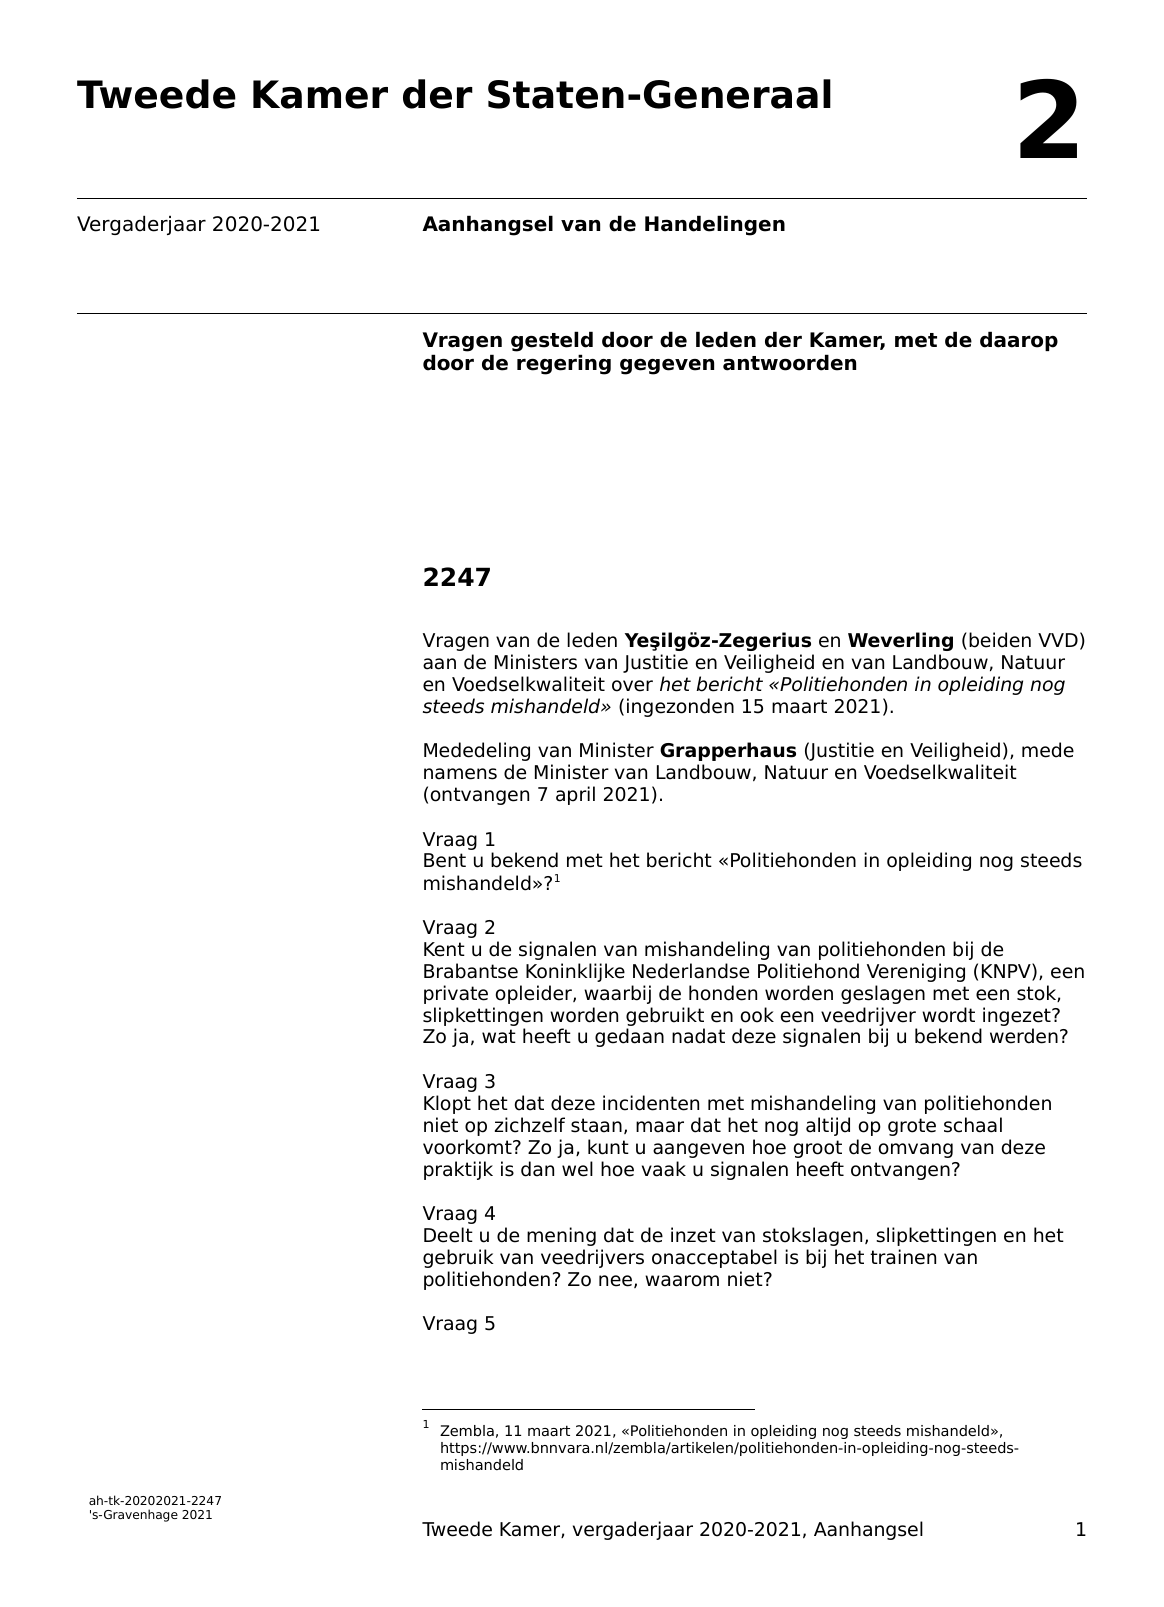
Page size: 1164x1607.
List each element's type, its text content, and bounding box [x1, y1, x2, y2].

text Vraag 5 [422, 1313, 1087, 1335]
text Klopt het dat deze incidenten met mishandeling van politiehonden niet op zichzelf staan, maar dat het nog altijd op grote schaal voorkomt? Zo ja, kunt u aangeven hoe groot de omvang van deze praktijk is dan wel hoe vaak u signalen heeft ontvangen? [422, 1093, 1087, 1181]
table_cell Vergaderjaar 2020-2021 [77, 199, 422, 313]
text Vraag 4 [422, 1203, 1087, 1225]
text ah-tk-20202021-2247 [88, 1494, 323, 1508]
table_header Tweede Kamer der Staten-Generaal [77, 59, 886, 198]
text Kent u de signalen van mishandeling van politiehonden bij de Brabantse Koninklijke Nederlandse Politiehond Vereniging (KNPV), een private opleider, waarbij de honden worden geslagen met een stok, slipkettingen worden gebruikt en ook een veedrijver wordt ingezet? Zo ja, wat heeft u gedaan nadat deze signalen bij u bekend werden? [422, 938, 1087, 1048]
table_cell Vragen gesteld door de leden der Kamer, met de daarop door de regering gegeven antwoorden [422, 314, 1087, 375]
text Vragen van de leden Yeşilgöz-Zegerius en Weverling (beiden VVD) aan de Ministers van Justitie en Veiligheid en van Landbouw, Natuur en Voedselkwaliteit over het bericht «Politiehonden in opleiding nog steeds mishandeld» (ingezonden 15 maart 2021). [422, 630, 1087, 718]
text 's-Gravenhage 2021 [88, 1508, 323, 1522]
text Bent u bekend met het bericht «Politiehonden in opleiding nog steeds mishandeld»? [422, 850, 1087, 894]
table_cell [77, 314, 422, 375]
text Zembla, 11 maart 2021, «Politiehonden in opleiding nog steeds mishandeld», https://www.bnnvara.nl/zembla/artikelen/politiehonden-in-opleiding-nog-steeds-mishandeld [422, 1418, 1087, 1474]
text Vraag 1 [422, 828, 1087, 850]
text Deelt u de mening dat de inzet van stokslagen, slipkettingen en het gebruik van veedrijvers onacceptabel is bij het trainen van politiehonden? Zo nee, waarom niet? [422, 1225, 1087, 1291]
table_header 2 [886, 59, 1087, 198]
text 2247 [422, 563, 1087, 592]
text Vraag 2 [422, 917, 1087, 938]
text Mededeling van Minister Grapperhaus (Justitie en Veiligheid), mede namens de Minister van Landbouw, Natuur en Voedselkwaliteit (ontvangen 7 april 2021). [422, 740, 1087, 806]
table_cell Aanhangsel van de Handelingen [422, 199, 1087, 313]
text Vraag 3 [422, 1071, 1087, 1093]
